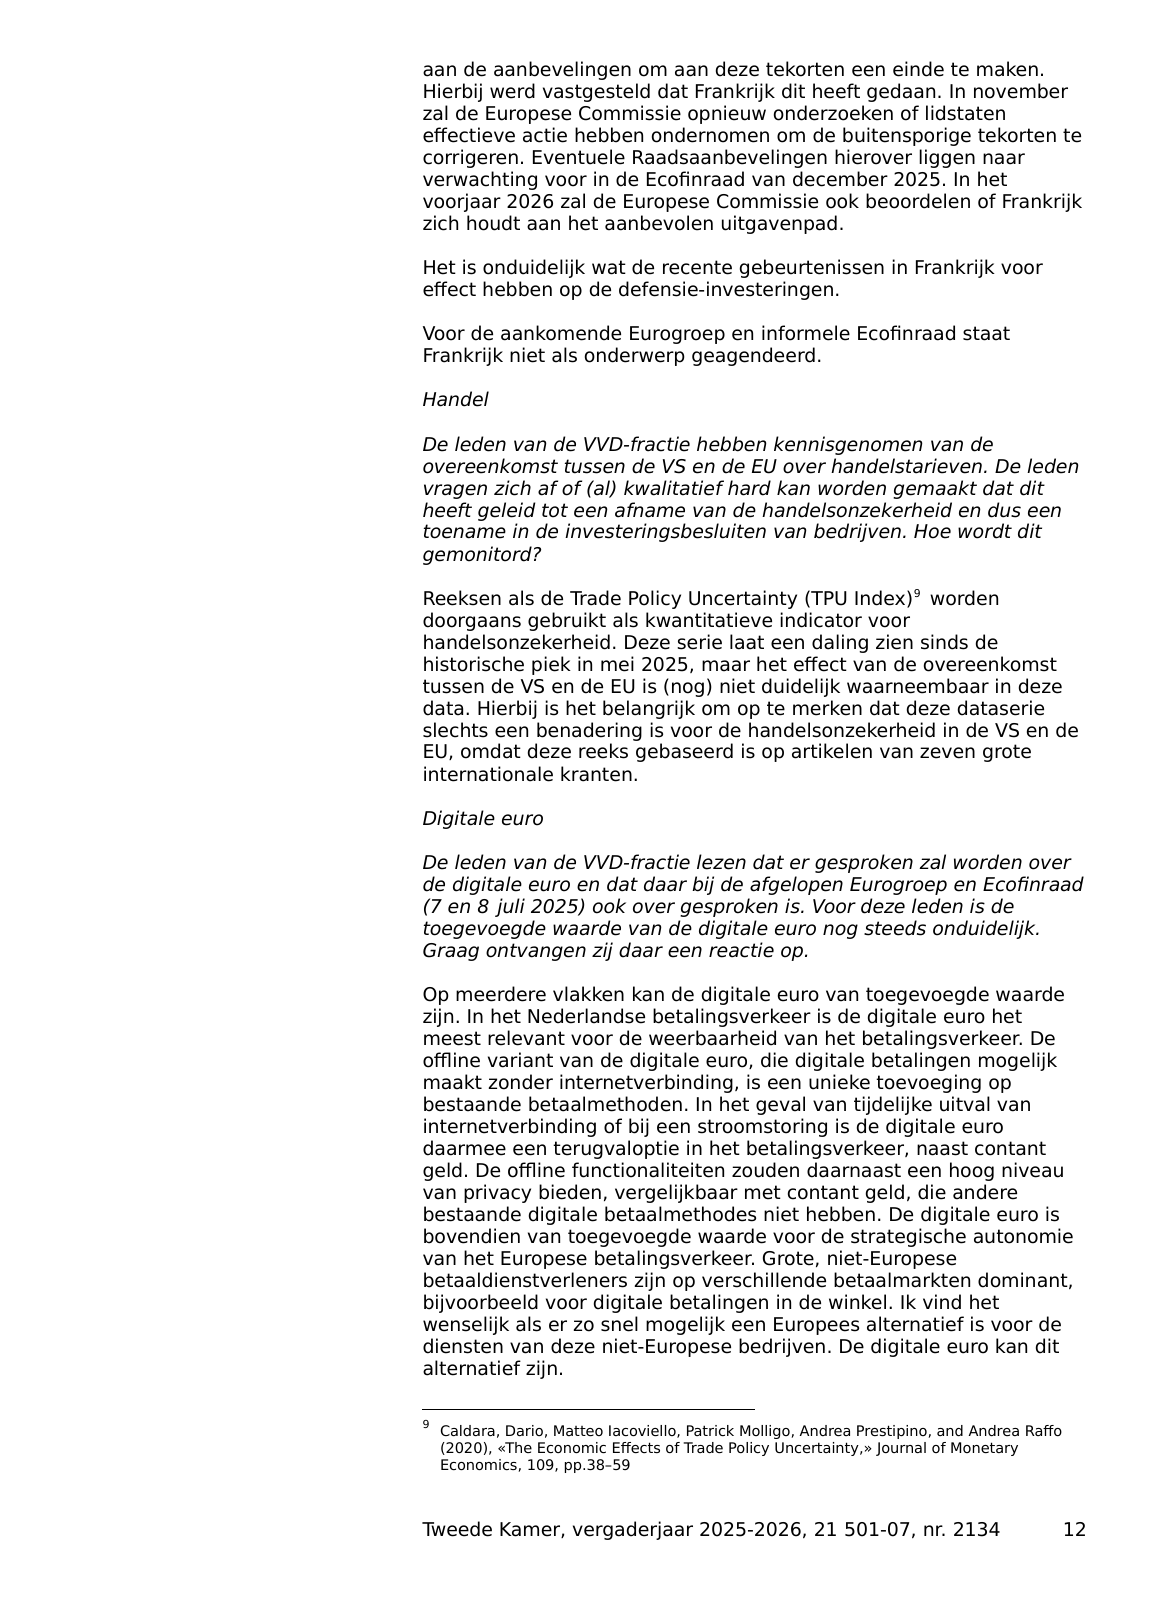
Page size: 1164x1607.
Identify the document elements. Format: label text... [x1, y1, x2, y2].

text aan de aanbevelingen om aan deze tekorten een einde te maken. Hierbij werd vastgesteld dat Frankrijk dit heeft gedaan. In november zal de Europese Commissie opnieuw onderzoeken of lidstaten effectieve actie hebben ondernomen om de buitensporige tekorten te corrigeren. Eventuele Raadsaanbevelingen hierover liggen naar verwachting voor in de Ecofinraad van december 2025. In het voorjaar 2026 zal de Europese Commissie ook beoordelen of Frankrijk zich houdt aan het aanbevolen uitgavenpad. [422, 59, 1087, 235]
text De leden van de VVD-fractie lezen dat er gesproken zal worden over de digitale euro en dat daar bij de afgelopen Eurogroep en Ecofinraad (7 en 8 juli 2025) ook over gesproken is. Voor deze leden is de toegevoegde waarde van de digitale euro nog steeds onduidelijk. Graag ontvangen zij daar een reactie op. [422, 852, 1087, 962]
subtitle Handel [422, 389, 1087, 411]
text Caldara, Dario, Matteo Iacoviello, Patrick Molligo, Andrea Prestipino, and Andrea Raffo (2020), «The Economic Effects of Trade Policy Uncertainty,» Journal of Monetary Economics, 109, pp.38–59 [422, 1418, 1087, 1474]
text De leden van de VVD-fractie hebben kennisgenomen van de overeenkomst tussen de VS en de EU over handelstarieven. De leden vragen zich af of (al) kwalitatief hard kan worden gemaakt dat dit heeft geleid tot een afname van de handelsonzekerheid en dus een toename in de investeringsbesluiten van bedrijven. Hoe wordt dit gemonitord? [422, 433, 1087, 565]
text Voor de aankomende Eurogroep en informele Ecofinraad staat Frankrijk niet als onderwerp geagendeerd. [422, 323, 1087, 367]
text Reeksen als de Trade Policy Uncertainty (TPU Index) worden doorgaans gebruikt als kwantitatieve indicator voor handelsonzekerheid. Deze serie laat een daling zien sinds de historische piek in mei 2025, maar het effect van de overeenkomst tussen de VS en de EU is (nog) niet duidelijk waarneembaar in deze data. Hierbij is het belangrijk om op te merken dat deze dataserie slechts een benadering is voor de handelsonzekerheid in de VS en de EU, omdat deze reeks gebaseerd is op artikelen van zeven grote internationale kranten. [422, 588, 1087, 785]
text Het is onduidelijk wat de recente gebeurtenissen in Frankrijk voor effect hebben op de defensie-investeringen. [422, 257, 1087, 301]
text Op meerdere vlakken kan de digitale euro van toegevoegde waarde zijn. In het Nederlandse betalingsverkeer is de digitale euro het meest relevant voor de weerbaarheid van het betalingsverkeer. De offline variant van de digitale euro, die digitale betalingen mogelijk maakt zonder internetverbinding, is een unieke toevoeging op bestaande betaalmethoden. In het geval van tijdelijke uitval van internetverbinding of bij een stroomstoring is de digitale euro daarmee een terugvaloptie in het betalingsverkeer, naast contant geld. De offline functionaliteiten zouden daarnaast een hoog niveau van privacy bieden, vergelijkbaar met contant geld, die andere bestaande digitale betaalmethodes niet hebben. De digitale euro is bovendien van toegevoegde waarde voor de strategische autonomie van het Europese betalingsverkeer. Grote, niet-Europese betaaldienstverleners zijn op verschillende betaalmarkten dominant, bijvoorbeeld voor digitale betalingen in de winkel. Ik vind het wenselijk als er zo snel mogelijk een Europees alternatief is voor de diensten van deze niet-Europese bedrijven. De digitale euro kan dit alternatief zijn. [422, 984, 1087, 1379]
subtitle Digitale euro [422, 808, 1087, 829]
